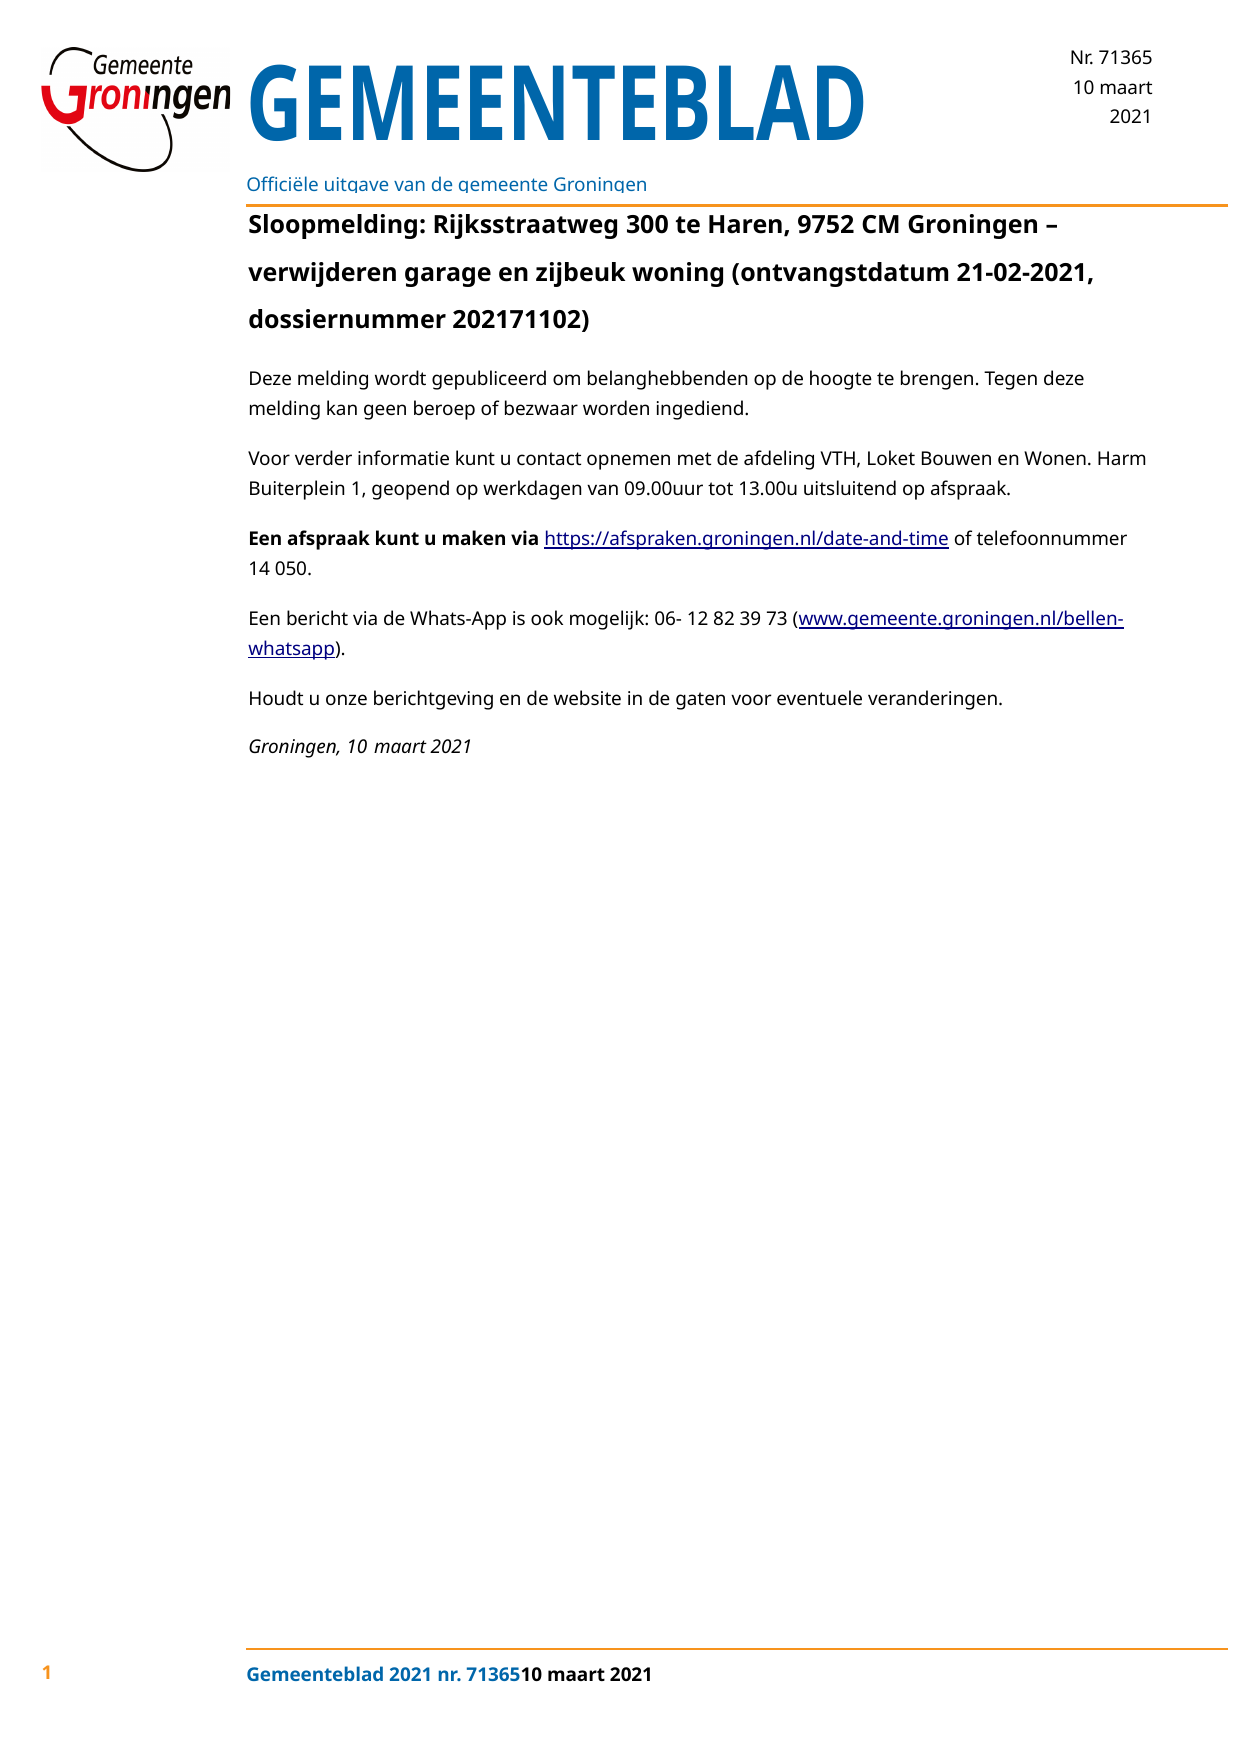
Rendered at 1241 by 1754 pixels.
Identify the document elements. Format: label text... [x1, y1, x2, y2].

picture [41, 47, 231, 172]
text Voor verder informatie kunt u contact opnemen met de afdeling VTH, Loket Bouwen en Wonen. Harm Buiterplein 1, geopend op werkdagen van 09.00uur tot 13.00u uitsluitend op afspraak. [248, 446, 1152, 501]
text Een bericht via de Whats-App is ook mogelijk: 06- 12 82 39 73 (www.gemeente.groningen.nl/bellen-whatsapp). [248, 606, 1152, 661]
text Houdt u onze berichtgeving en de website in de gaten voor eventuele veranderingen. [248, 686, 1152, 711]
text Sloopmelding: Rijksstraatweg 300 te Haren, 9752 CM Groningen – verwijderen garage en zijbeuk woning (ontvangstdatum 21-02-2021, dossiernummer 202171102) [248, 207, 1152, 336]
text Groningen, 10 maart 2021 [248, 733, 1152, 759]
text Een afspraak kunt u maken via https://afspraken.groningen.nl/date-and-time of telefoonnummer 14 050. [248, 526, 1152, 581]
text Deze melding wordt gepubliceerd om belanghebbenden op de hoogte te brengen. Tegen deze melding kan geen beroep of bezwaar worden ingediend. [248, 366, 1152, 421]
